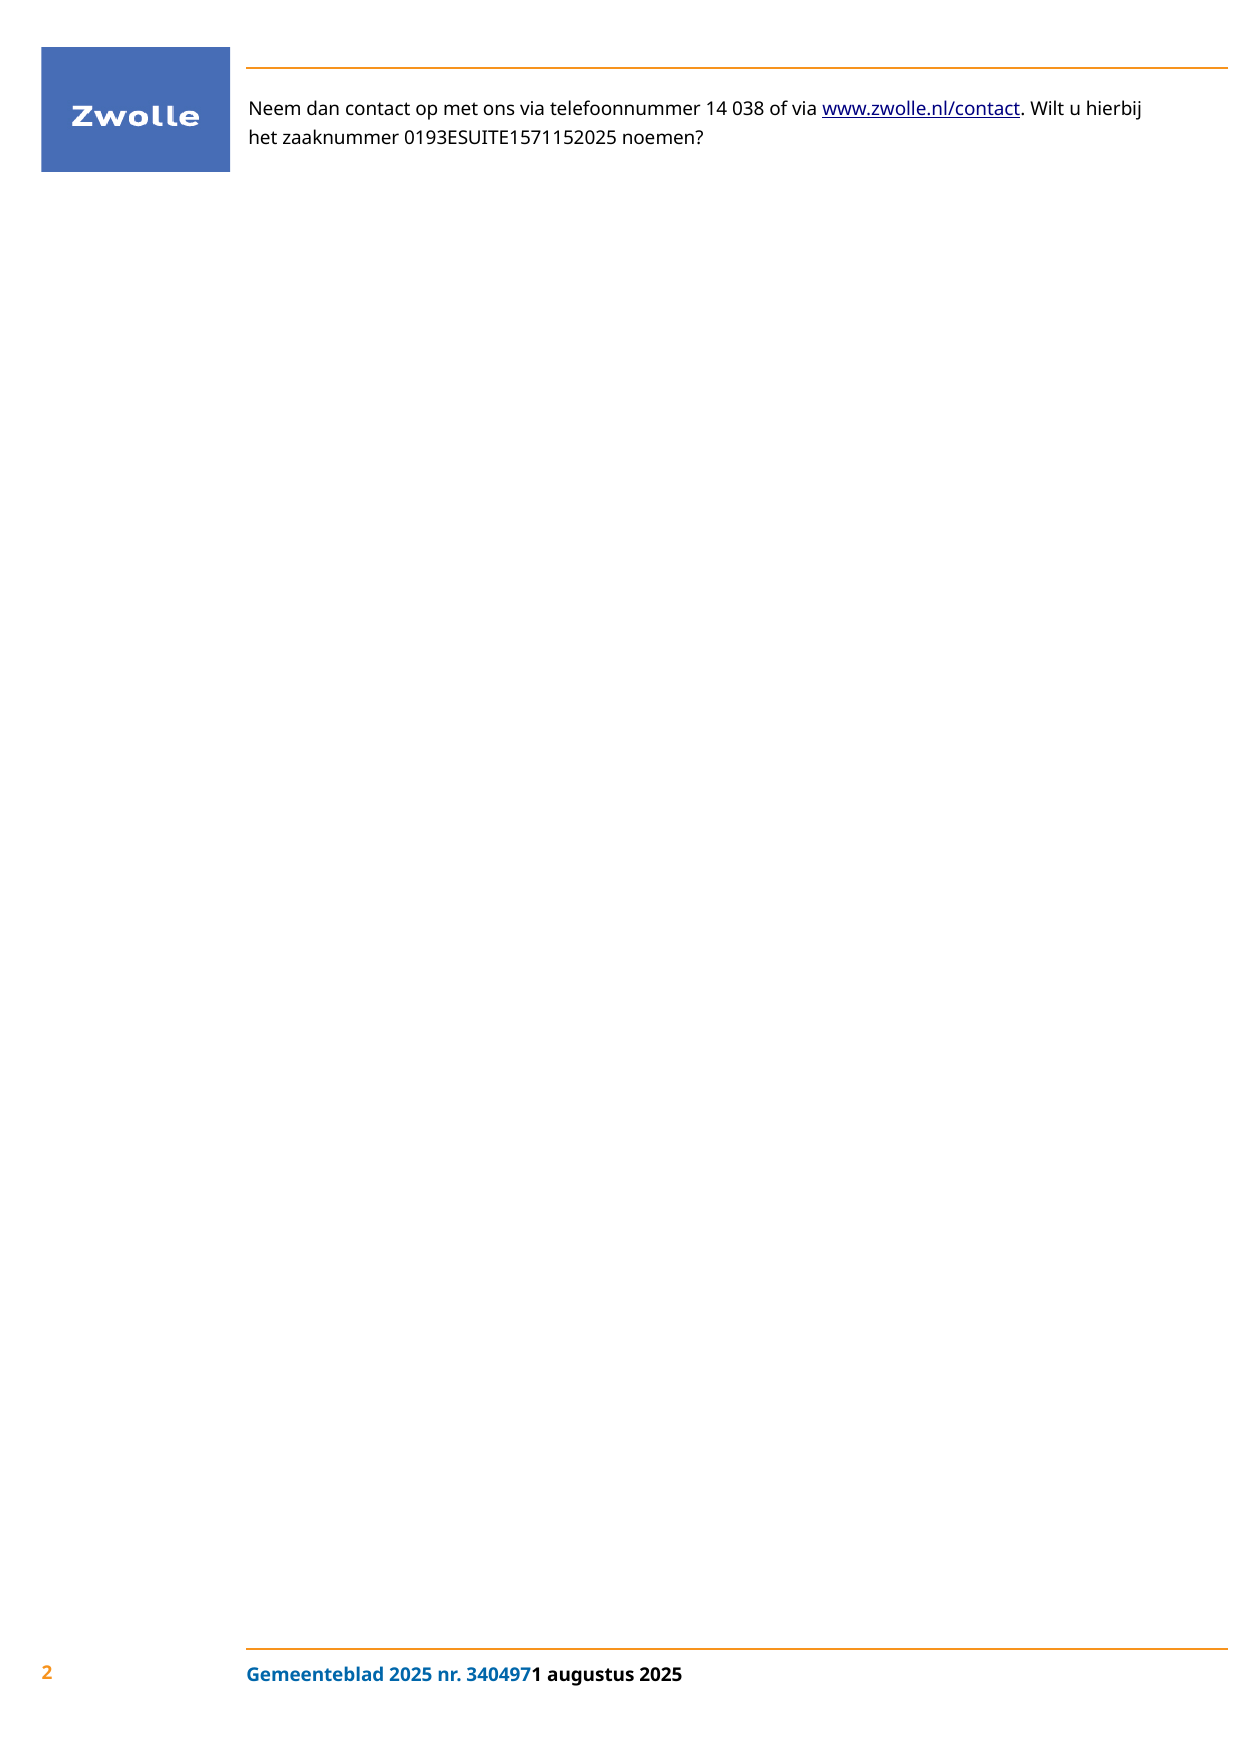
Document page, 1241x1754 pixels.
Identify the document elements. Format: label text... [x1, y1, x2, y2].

text Neem dan contact op met ons via telefoonnummer 14 038 of via www.zwolle.nl/contact. Wilt u hierbij het zaaknummer 0193ESUITE1571152025 noemen? [248, 95, 1152, 150]
picture [41, 47, 231, 172]
